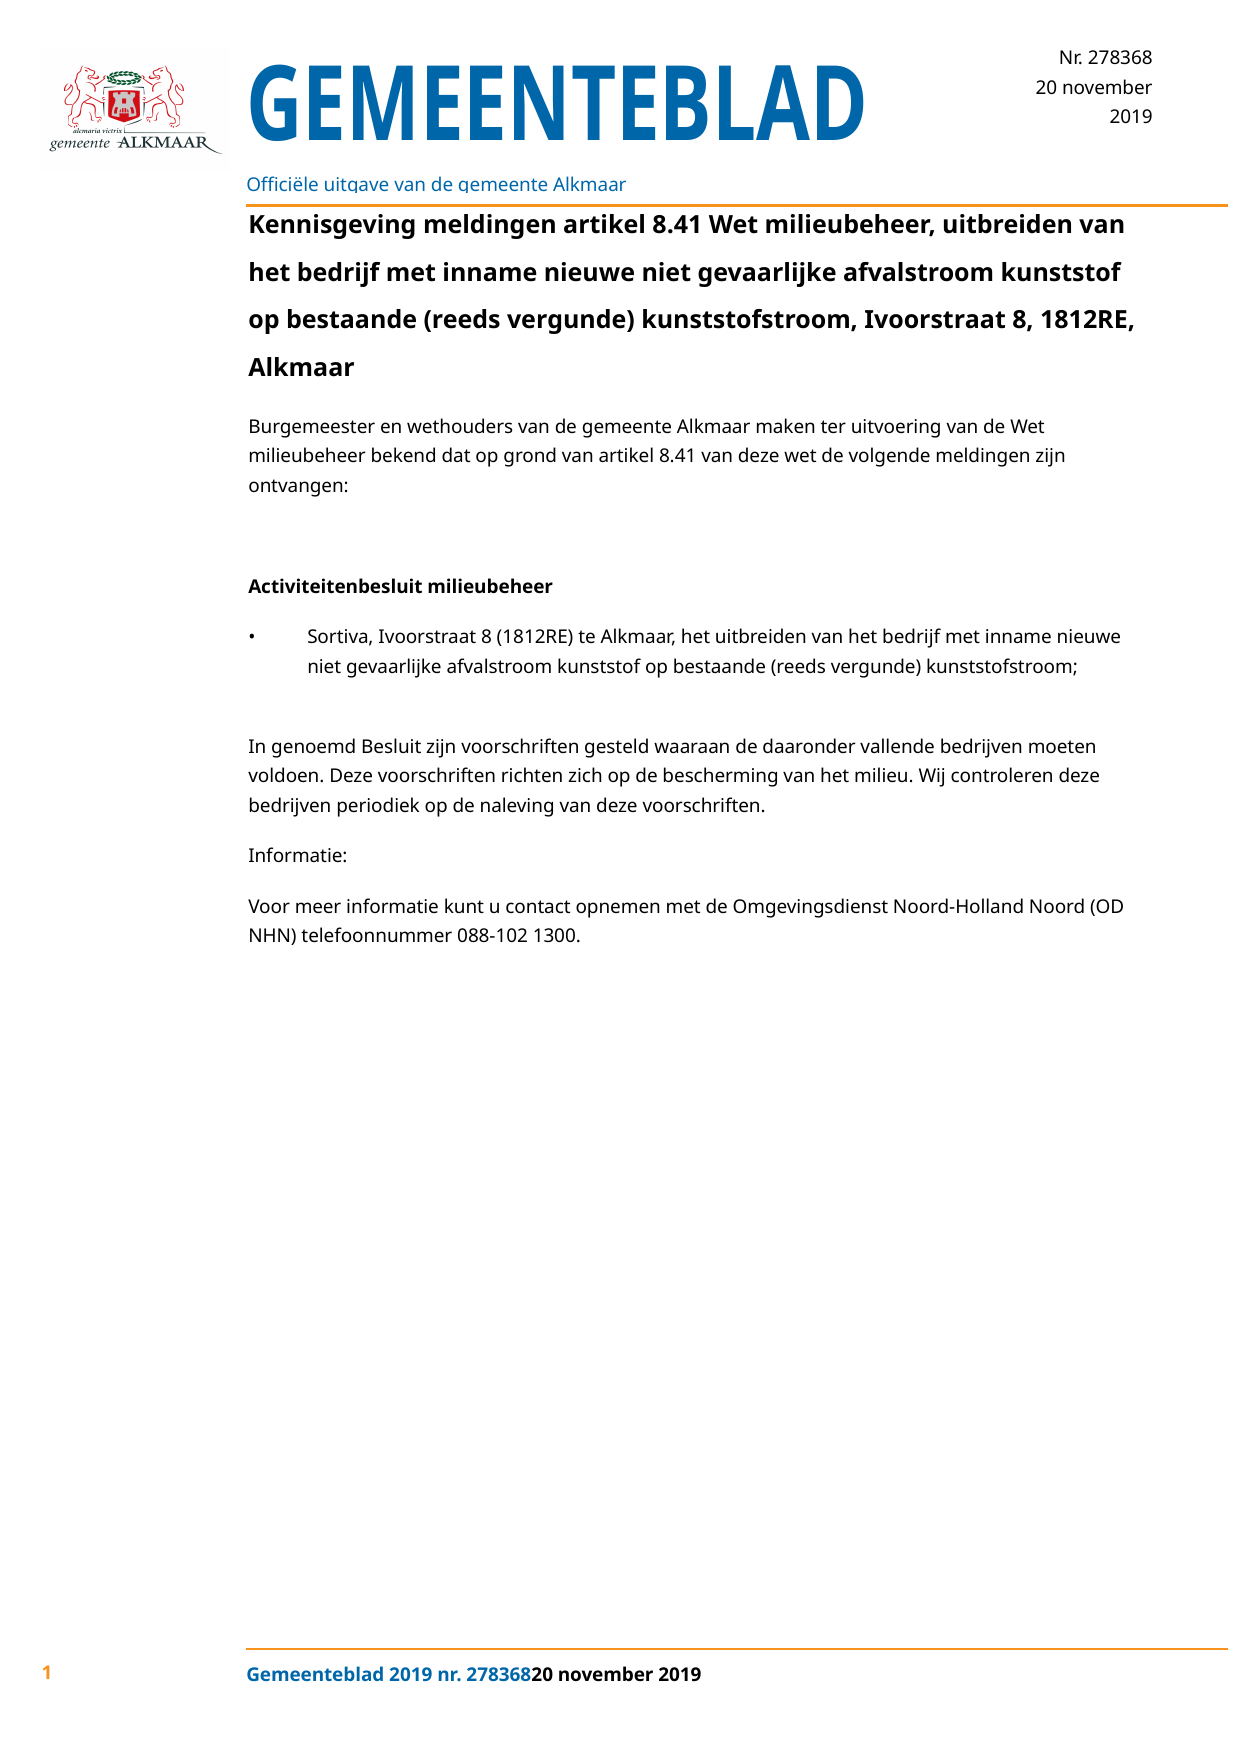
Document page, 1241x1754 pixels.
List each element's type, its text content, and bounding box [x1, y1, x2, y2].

list Sortiva, Ivoorstraat 8 (1812RE) te Alkmaar, het uitbreiden van het bedrijf met inname nieuwe niet gevaarlijke afvalstroom kunststof op bestaande (reeds vergunde) kunststofstroom; [248, 623, 1152, 679]
text In genoemd Besluit zijn voorschriften gesteld waaraan de daaronder vallende bedrijven moeten voldoen. Deze voorschriften richten zich op de bescherming van het milieu. Wij controleren deze bedrijven periodiek op de naleving van deze voorschriften. [248, 733, 1152, 818]
text Burgemeester en wethouders van de gemeente Alkmaar maken ter uitvoering van de Wet milieubeheer bekend dat op grond van artikel 8.41 van deze wet de volgende meldingen zijn ontvangen: [248, 413, 1152, 498]
text Kennisgeving meldingen artikel 8.41 Wet milieubeheer, uitbreiden van het bedrijf met inname nieuwe niet gevaarlijke afvalstroom kunststof op bestaande (reeds vergunde) kunststofstroom, Ivoorstraat 8, 1812RE, Alkmaar [248, 207, 1152, 384]
text Informatie: [248, 843, 1152, 868]
picture [41, 47, 231, 172]
text Voor meer informatie kunt u contact opnemen met de Omgevingsdienst Noord-Holland Noord (OD NHN) telefoonnummer 088-102 1300. [248, 893, 1152, 948]
text Activiteitenbesluit milieubeheer [248, 573, 1152, 599]
